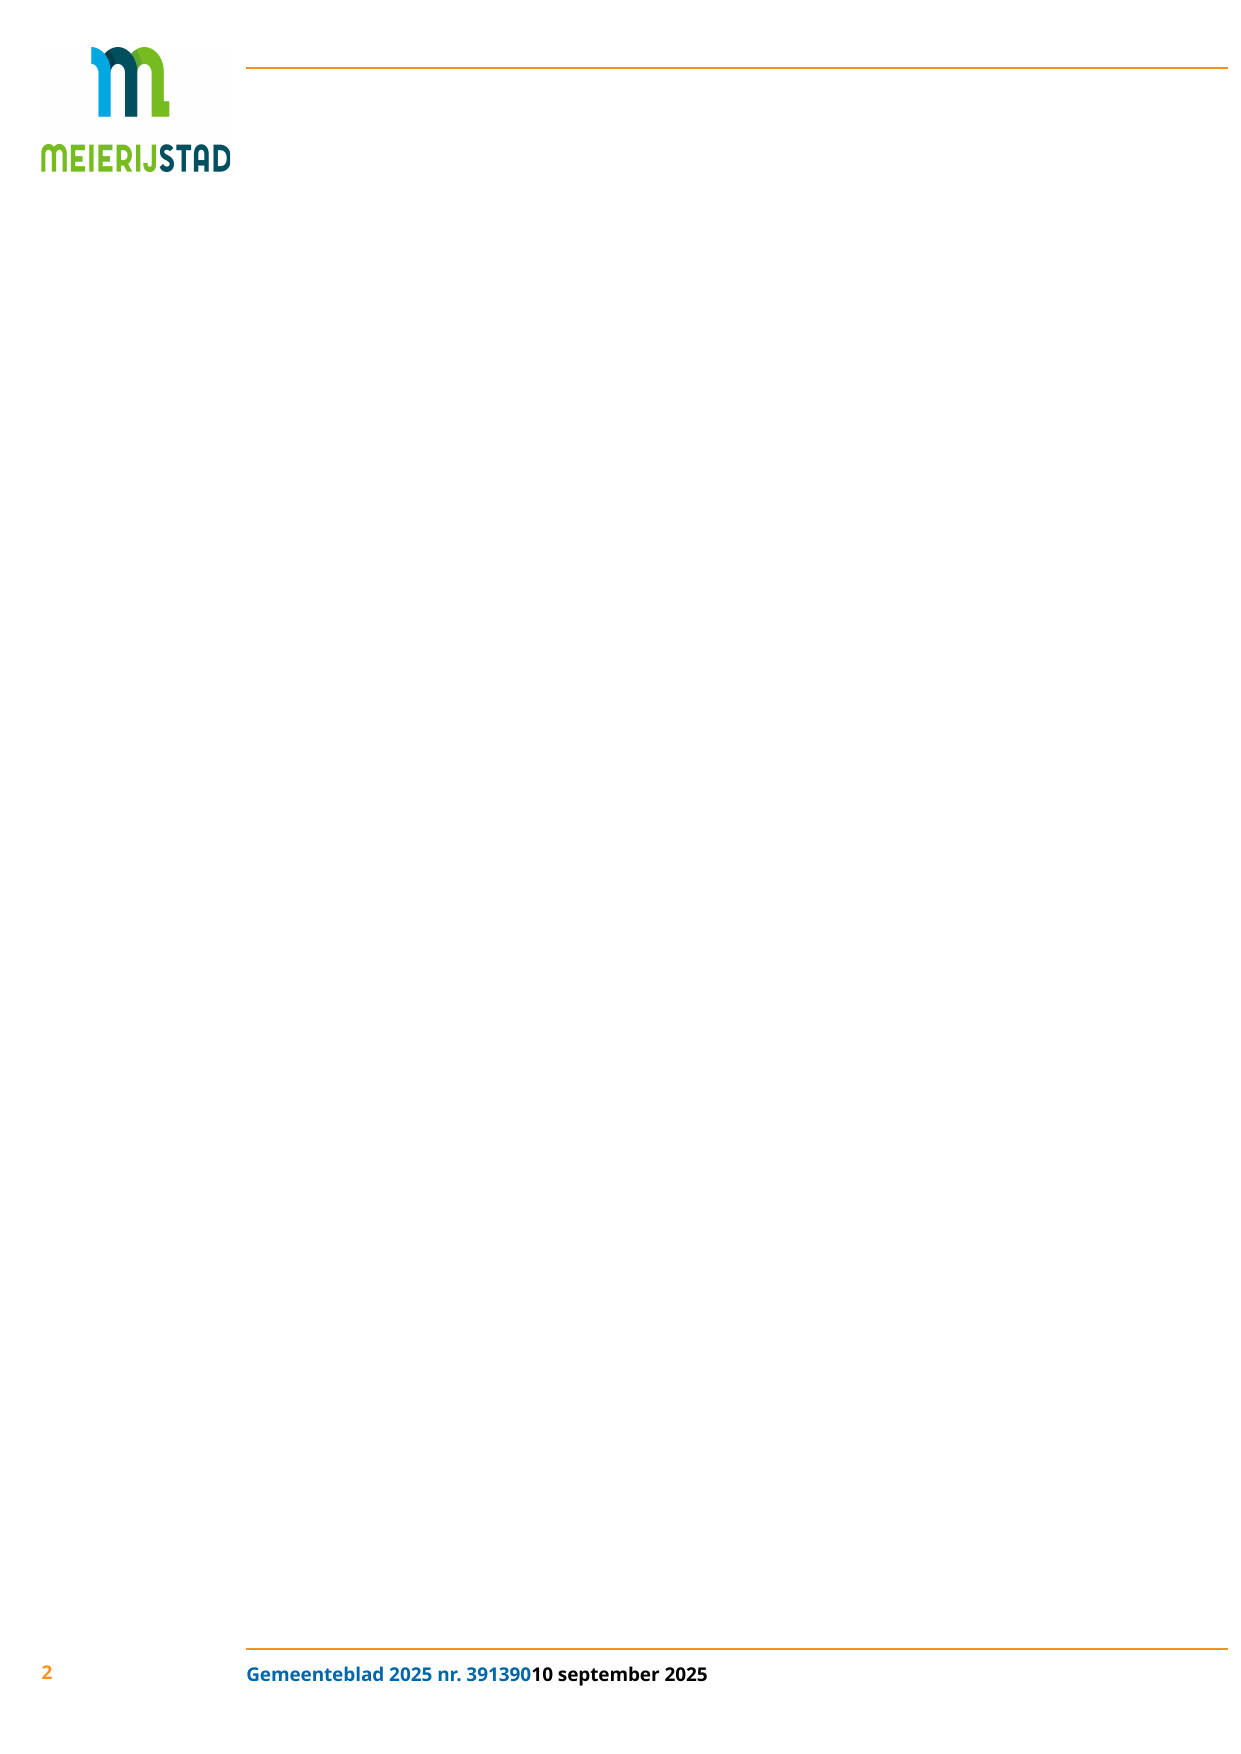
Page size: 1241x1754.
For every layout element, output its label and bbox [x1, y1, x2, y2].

picture [41, 47, 231, 172]
